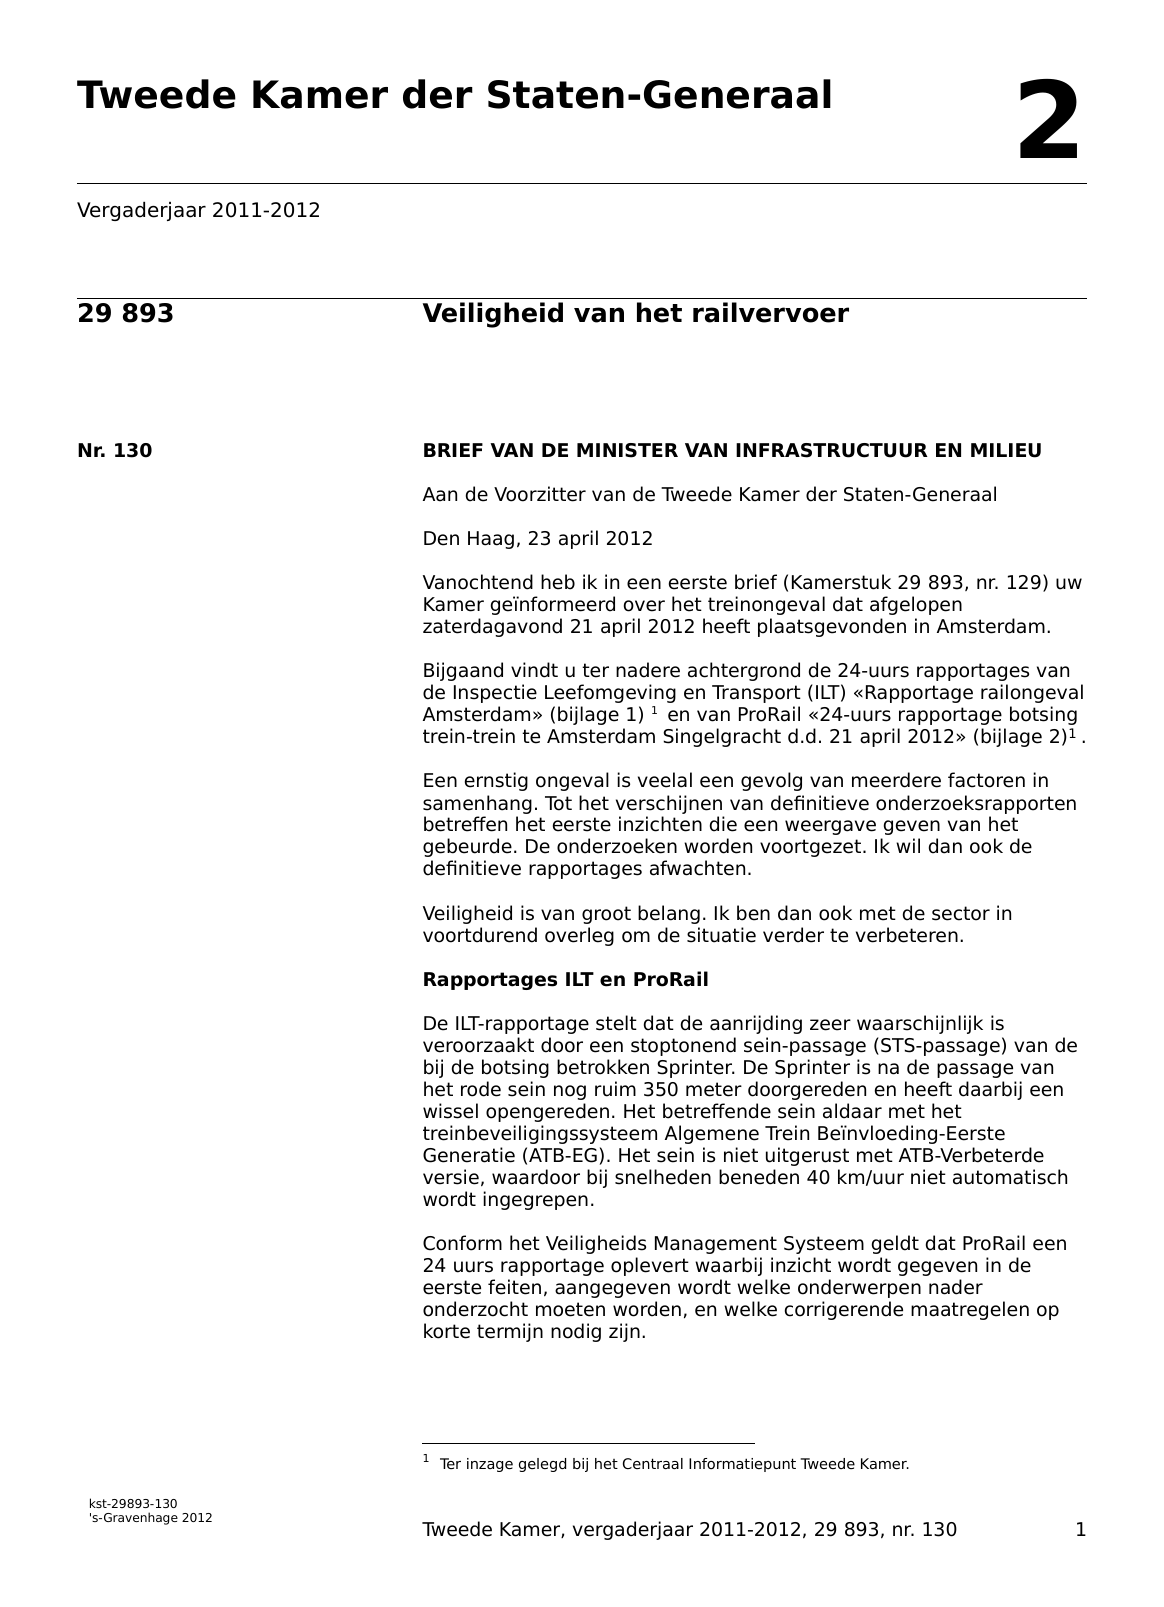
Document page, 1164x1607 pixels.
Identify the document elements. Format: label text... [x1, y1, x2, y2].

text kst-29893-130 [88, 1497, 323, 1511]
table_header Tweede Kamer der Staten-Generaal [77, 59, 886, 183]
text 's-Gravenhage 2012 [88, 1511, 323, 1525]
subtitle Nr. 130 BRIEF VAN DE MINISTER VAN INFRASTRUCTUUR EN MILIEU [77, 440, 1087, 462]
text Ter inzage gelegd bij het Centraal Informatiepunt Tweede Kamer. [422, 1452, 1087, 1474]
text Den Haag, 23 april 2012 [422, 528, 1087, 550]
text Conform het Veiligheids Management Systeem geldt dat ProRail een 24 uurs rapportage oplevert waarbij inzicht wordt gegeven in de eerste feiten, aangegeven wordt welke onderwerpen nader onderzocht moeten worden, en welke corrigerende maatregelen op korte termijn nodig zijn. [422, 1233, 1087, 1343]
table_cell Vergaderjaar 2011-2012 [77, 184, 1087, 298]
text Veiligheid is van groot belang. Ik ben dan ook met de sector in voortdurend overleg om de situatie verder te verbeteren. [422, 902, 1087, 946]
table_header 2 [886, 59, 1087, 183]
text Vanochtend heb ik in een eerste brief (Kamerstuk 29 893, nr. 129) uw Kamer geïnformeerd over het treinongeval dat afgelopen zaterdagavond 21 april 2012 heeft plaatsgevonden in Amsterdam. [422, 572, 1087, 638]
text De ILT-rapportage stelt dat de aanrijding zeer waarschijnlijk is veroorzaakt door een stoptonend sein-passage (STS-passage) van de bij de botsing betrokken Sprinter. De Sprinter is na de passage van het rode sein nog ruim 350 meter doorgereden en heeft daarbij een wissel opengereden. Het betreffende sein aldaar met het treinbeveiligingssysteem Algemene Trein Beïnvloeding-Eerste Generatie (ATB-EG). Het sein is niet uitgerust met ATB-Verbeterde versie, waardoor bij snelheden beneden 40 km/uur niet automatisch wordt ingegrepen. [422, 1013, 1087, 1211]
subtitle 29 893 Veiligheid van het railvervoer [77, 299, 1087, 329]
text Aan de Voorzitter van de Tweede Kamer der Staten-Generaal [422, 484, 1087, 506]
text Bijgaand vindt u ter nadere achtergrond de 24-uurs rapportages van de Inspectie Leefomgeving en Transport (ILT) «Rapportage railongeval Amsterdam» (bijlage 1) en van ProRail «24-uurs rapportage botsing trein-trein te Amsterdam Singelgracht d.d. 21 april 2012» (bijlage 2)1. [422, 660, 1087, 748]
subtitle Rapportages ILT en ProRail [422, 969, 1087, 991]
text Een ernstig ongeval is veelal een gevolg van meerdere factoren in samenhang. Tot het verschijnen van definitieve onderzoeksrapporten betreffen het eerste inzichten die een weergave geven van het gebeurde. De onderzoeken worden voortgezet. Ik wil dan ook de definitieve rapportages afwachten. [422, 770, 1087, 880]
